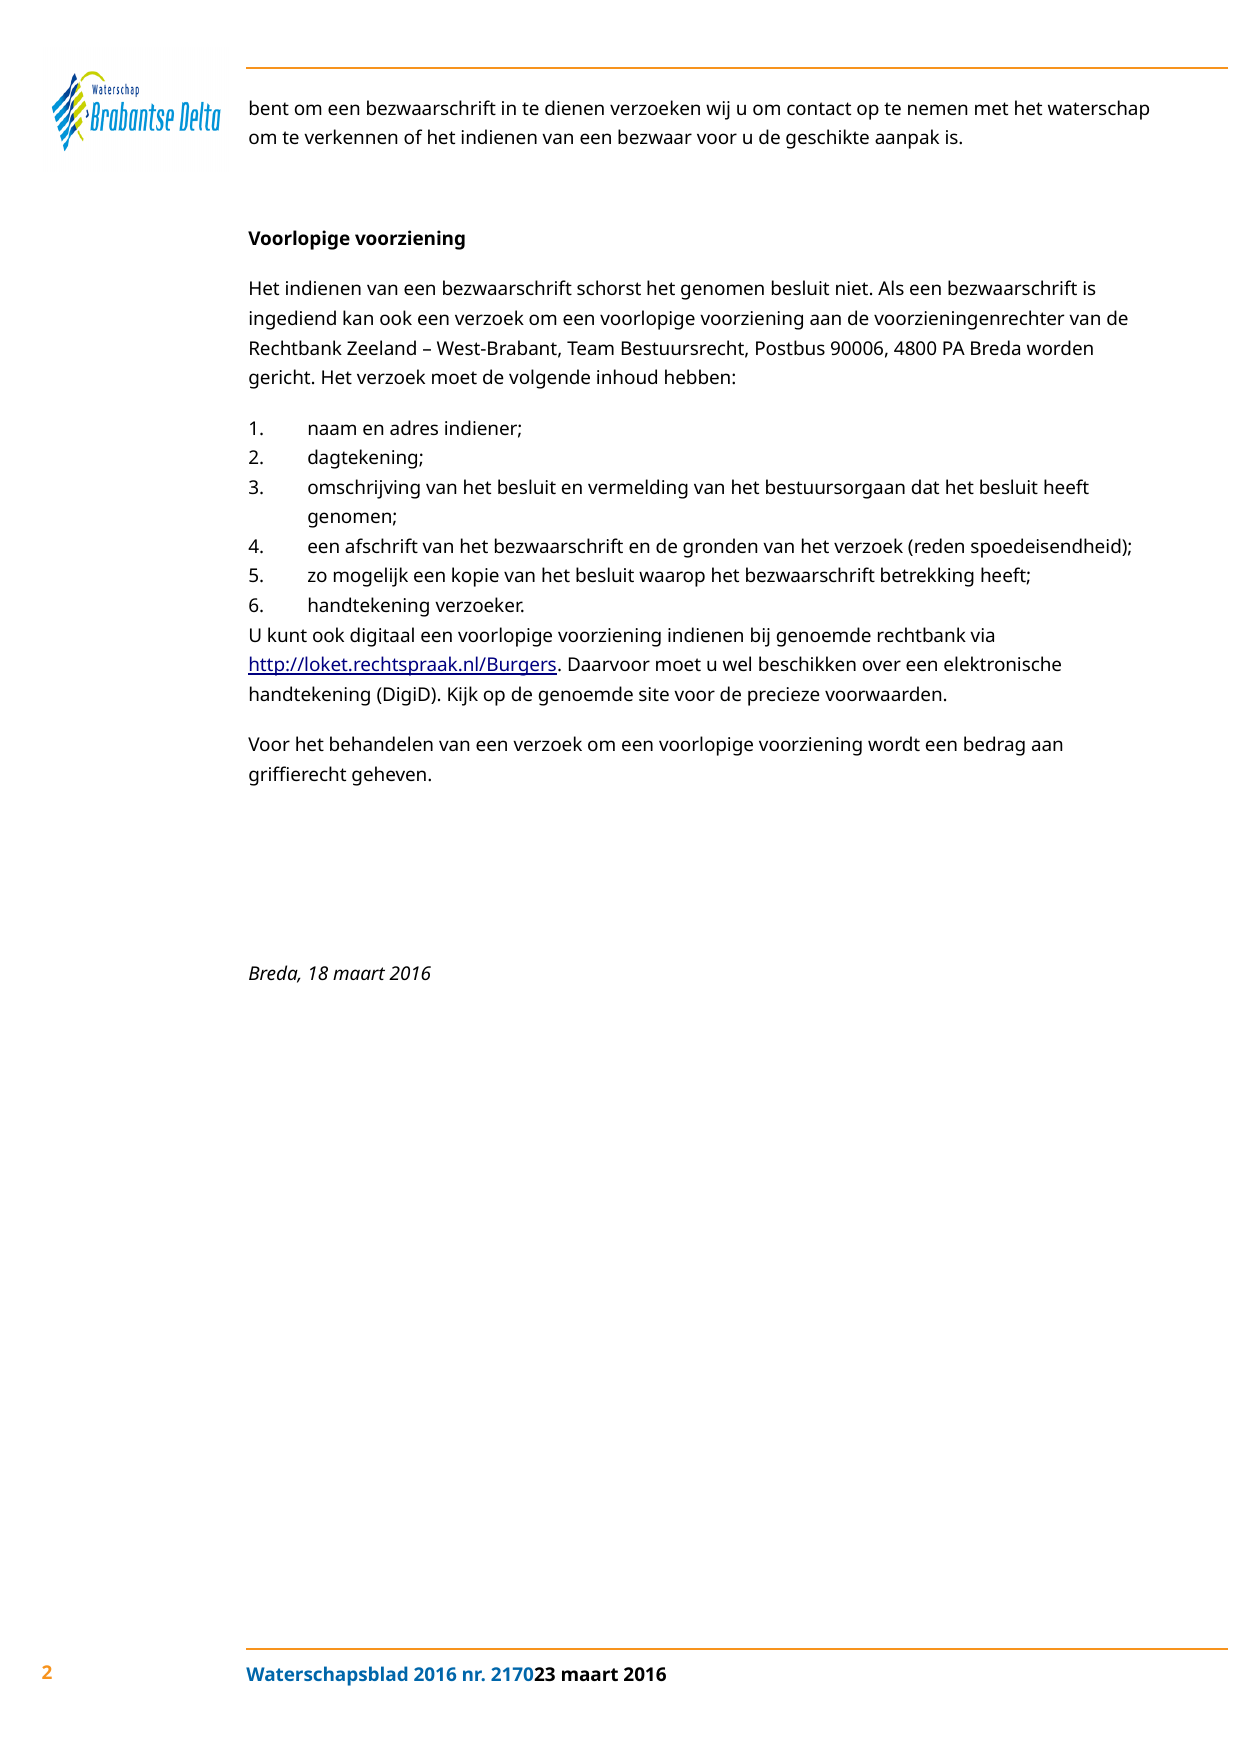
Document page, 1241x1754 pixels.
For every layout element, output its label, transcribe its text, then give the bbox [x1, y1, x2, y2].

text Voorlopige voorziening [248, 225, 1152, 251]
list handtekening verzoeker. [248, 592, 1152, 618]
text bent om een bezwaarschrift in te dienen verzoeken wij u om contact op te nemen met het waterschap om te verkennen of het indienen van een bezwaar voor u de geschikte aanpak is. [248, 95, 1152, 150]
list zo mogelijk een kopie van het besluit waarop het bezwaarschrift betrekking heeft; [248, 563, 1152, 588]
picture [41, 47, 231, 172]
list een afschrift van het bezwaarschrift en de gronden van het verzoek (reden spoedeisendheid); [248, 533, 1152, 559]
list dagtekening; [248, 444, 1152, 470]
list naam en adres indiener; [248, 415, 1152, 441]
text U kunt ook digitaal een voorlopige voorziening indienen bij genoemde rechtbank via http://loket.rechtspraak.nl/Burgers. Daarvoor moet u wel beschikken over een elektronische handtekening (DigiD). Kijk op de genoemde site voor de precieze voorwaarden. [248, 622, 1152, 707]
list omschrijving van het besluit en vermelding van het bestuursorgaan dat het besluit heeft genomen; [248, 474, 1152, 529]
text Het indienen van een bezwaarschrift schorst het genomen besluit niet. Als een bezwaarschrift is ingediend kan ook een verzoek om een voorlopige voorziening aan de voorzieningenrechter van de Rechtbank Zeeland – West-Brabant, Team Bestuursrecht, Postbus 90006, 4800 PA Breda worden gericht. Het verzoek moet de volgende inhoud hebben: [248, 276, 1152, 390]
text Breda, 18 maart 2016 [248, 960, 1152, 986]
text Voor het behandelen van een verzoek om een voorlopige voorziening wordt een bedrag aan griffierecht geheven. [248, 731, 1152, 787]
